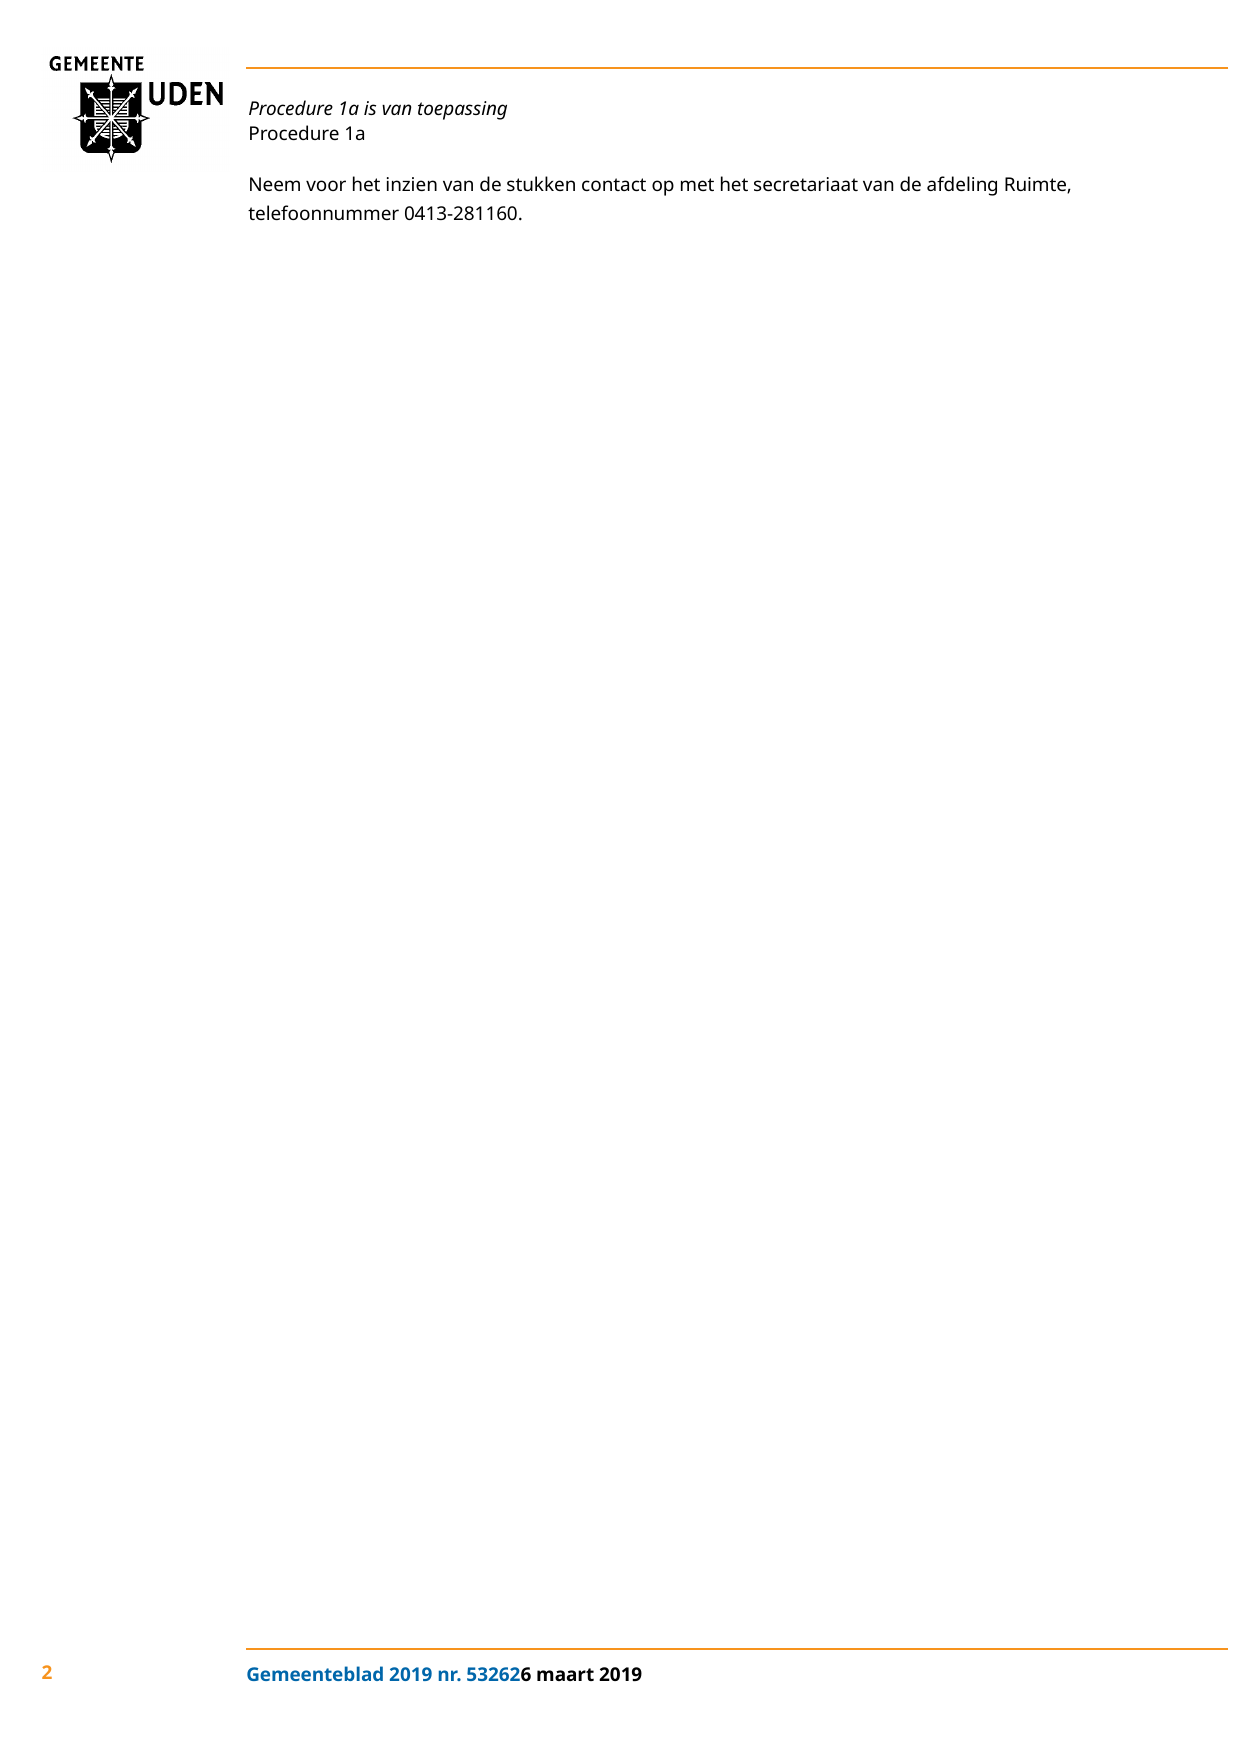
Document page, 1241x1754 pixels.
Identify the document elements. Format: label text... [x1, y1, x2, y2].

picture [41, 47, 231, 172]
text Procedure 1a is van toepassing [248, 95, 1152, 121]
text Procedure 1a [248, 121, 1152, 146]
text Neem voor het inzien van de stukken contact op met het secretariaat van de afdeling Ruimte, telefoonnummer 0413-281160. [248, 171, 1152, 226]
